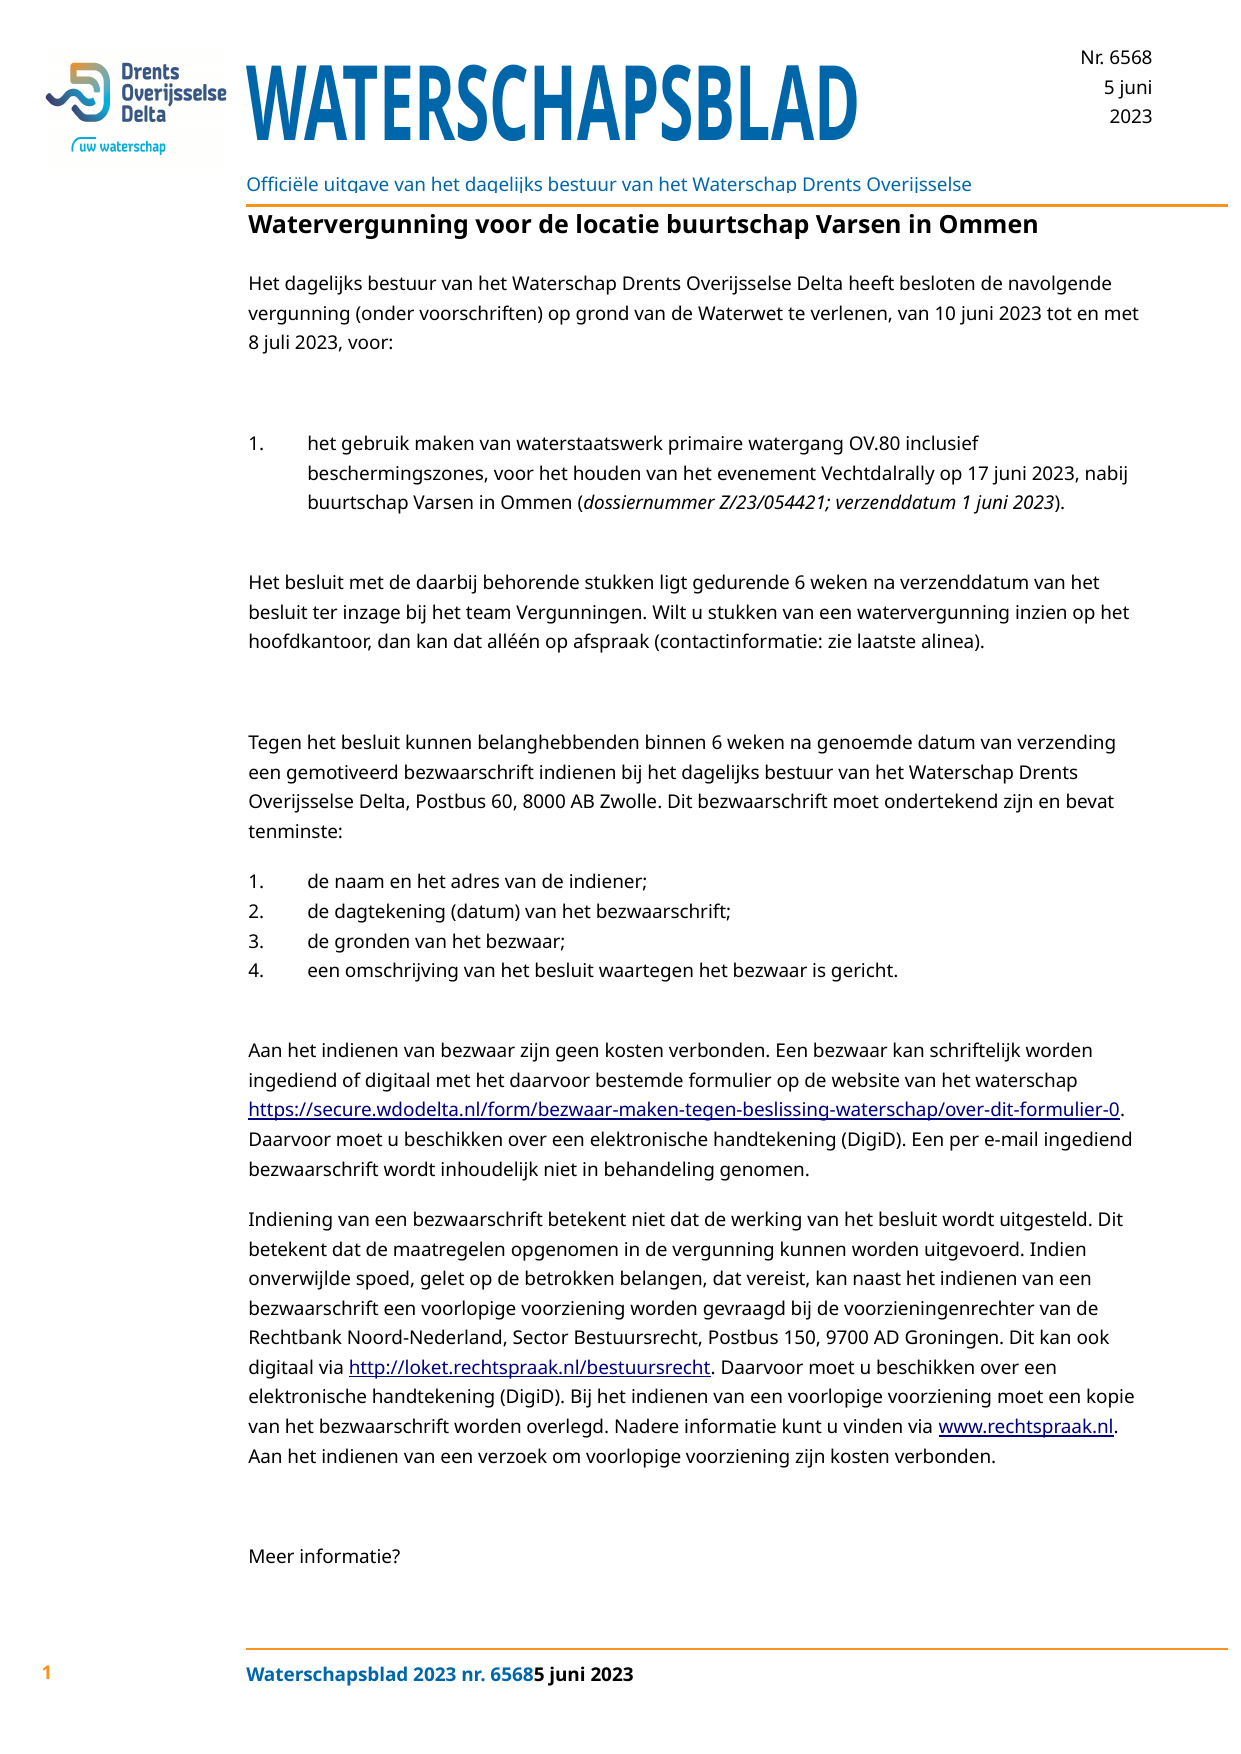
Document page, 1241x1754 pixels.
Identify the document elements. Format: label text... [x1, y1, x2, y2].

text Aan het indienen van bezwaar zijn geen kosten verbonden. Een bezwaar kan schriftelijk worden ingediend of digitaal met het daarvoor bestemde formulier op de website van het waterschap https://secure.wdodelta.nl/form/bezwaar-maken-tegen-beslissing-waterschap/over-dit-formulier-0. Daarvoor moet u beschikken over een elektronische handtekening (DigiD). Een per e-mail ingediend bezwaarschrift wordt inhoudelijk niet in behandeling genomen. [248, 1037, 1152, 1181]
list de gronden van het bezwaar; [248, 928, 1152, 953]
list het gebruik maken van waterstaatswerk primaire watergang OV.80 inclusief beschermingszones, voor het houden van het evenement Vechtdalrally op 17 juni 2023, nabij buurtschap Varsen in Ommen (dossiernummer Z/23/054421; verzenddatum 1 juni 2023). [248, 430, 1152, 515]
text Het besluit met de daarbij behorende stukken ligt gedurende 6 weken na verzenddatum van het besluit ter inzage bij het team Vergunningen. Wilt u stukken van een watervergunning inzien op het hoofdkantoor, dan kan dat alléén op afspraak (contactinformatie: zie laatste alinea). [248, 569, 1152, 654]
text Het dagelijks bestuur van het Waterschap Drents Overijsselse Delta heeft besloten de navolgende vergunning (onder voorschriften) op grond van de Waterwet te verlenen, van 10 juni 2023 tot en met 8 juli 2023, voor: [248, 270, 1152, 355]
list een omschrijving van het besluit waartegen het bezwaar is gericht. [248, 957, 1152, 983]
list de dagtekening (datum) van het bezwaarschrift; [248, 898, 1152, 924]
list de naam en het adres van de indiener; [248, 869, 1152, 894]
picture [41, 47, 231, 172]
text Indiening van een bezwaarschrift betekent niet dat de werking van het besluit wordt uitgesteld. Dit betekent dat de maatregelen opgenomen in de vergunning kunnen worden uitgevoerd. Indien onverwijlde spoed, gelet op de betrokken belangen, dat vereist, kan naast het indienen van een bezwaarschrift een voorlopige voorziening worden gevraagd bij de voorzieningenrechter van de Rechtbank Noord-Nederland, Sector Bestuursrecht, Postbus 150, 9700 AD Groningen. Dit kan ook digitaal via http://loket.rechtspraak.nl/bestuursrecht. Daarvoor moet u beschikken over een elektronische handtekening (DigiD). Bij het indienen van een voorlopige voorziening moet een kopie van het bezwaarschrift worden overlegd. Nadere informatie kunt u vinden via www.rechtspraak.nl. Aan het indienen van een verzoek om voorlopige voorziening zijn kosten verbonden. [248, 1206, 1152, 1468]
text Tegen het besluit kunnen belanghebbenden binnen 6 weken na genoemde datum van verzending een gemotiveerd bezwaarschrift indienen bij het dagelijks bestuur van het Waterschap Drents Overijsselse Delta, Postbus 60, 8000 AB Zwolle. Dit bezwaarschrift moet ondertekend zijn en bevat tenminste: [248, 729, 1152, 844]
text Watervergunning voor de locatie buurtschap Varsen in Ommen [248, 207, 1152, 241]
text Meer informatie? [248, 1544, 1152, 1569]
